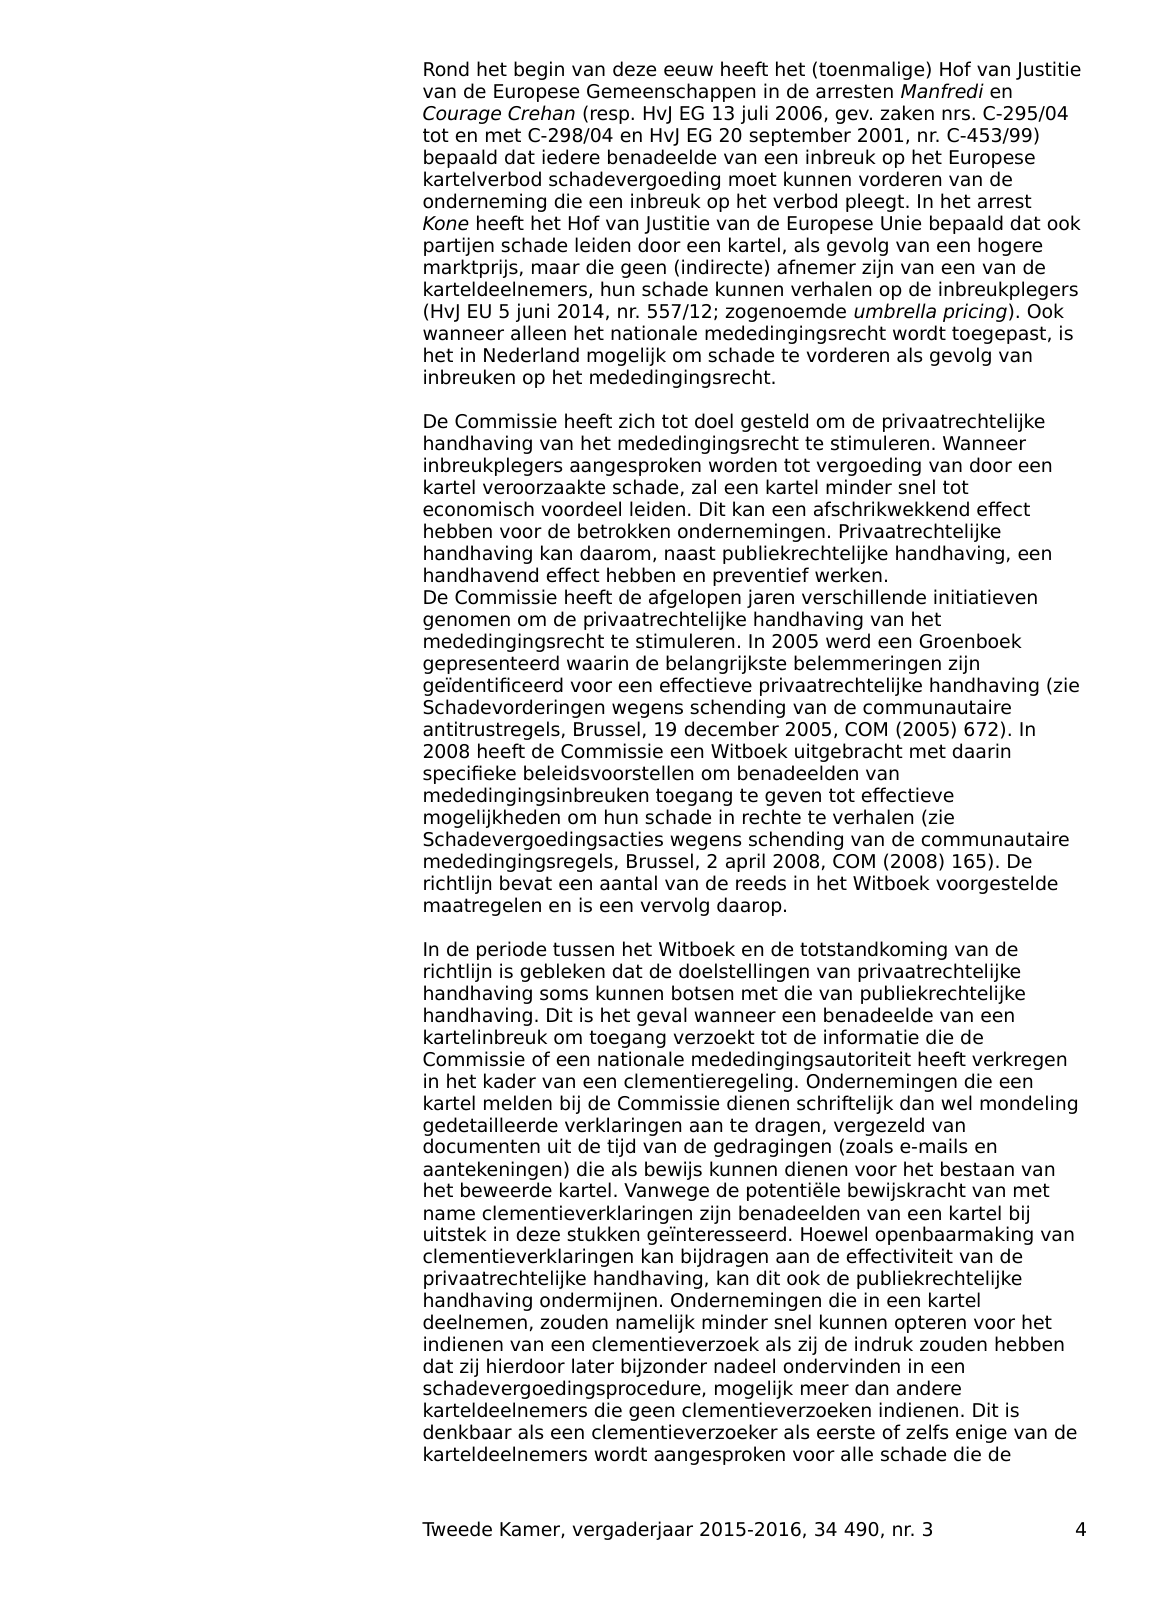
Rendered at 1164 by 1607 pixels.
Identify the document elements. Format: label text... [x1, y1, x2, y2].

text Rond het begin van deze eeuw heeft het (toenmalige) Hof van Justitie van de Europese Gemeenschappen in de arresten Manfredi en Courage Crehan (resp. HvJ EG 13 juli 2006, gev. zaken nrs. C-295/04 tot en met C-298/04 en HvJ EG 20 september 2001, nr. C-453/99) bepaald dat iedere benadeelde van een inbreuk op het Europese kartelverbod schadevergoeding moet kunnen vorderen van de onderneming die een inbreuk op het verbod pleegt. In het arrest Kone heeft het Hof van Justitie van de Europese Unie bepaald dat ook partijen schade leiden door een kartel, als gevolg van een hogere marktprijs, maar die geen (indirecte) afnemer zijn van een van de karteldeelnemers, hun schade kunnen verhalen op de inbreukplegers (HvJ EU 5 juni 2014, nr. 557/12; zogenoemde umbrella pricing). Ook wanneer alleen het nationale mededingingsrecht wordt toegepast, is het in Nederland mogelijk om schade te vorderen als gevolg van inbreuken op het mededingingsrecht. [422, 59, 1087, 389]
text De Commissie heeft zich tot doel gesteld om de privaatrechtelijke handhaving van het mededingingsrecht te stimuleren. Wanneer inbreukplegers aangesproken worden tot vergoeding van door een kartel veroorzaakte schade, zal een kartel minder snel tot economisch voordeel leiden. Dit kan een afschrikwekkend effect hebben voor de betrokken ondernemingen. Privaatrechtelijke handhaving kan daarom, naast publiekrechtelijke handhaving, een handhavend effect hebben en preventief werken. [422, 411, 1087, 587]
text In de periode tussen het Witboek en de totstandkoming van de richtlijn is gebleken dat de doelstellingen van privaatrechtelijke handhaving soms kunnen botsen met die van publiekrechtelijke handhaving. Dit is het geval wanneer een benadeelde van een kartelinbreuk om toegang verzoekt tot de informatie die de Commissie of een nationale mededingingsautoriteit heeft verkregen in het kader van een clementieregeling. Ondernemingen die een kartel melden bij de Commissie dienen schriftelijk dan wel mondeling gedetailleerde verklaringen aan te dragen, vergezeld van documenten uit de tijd van de gedragingen (zoals e-mails en aantekeningen) die als bewijs kunnen dienen voor het bestaan van het beweerde kartel. Vanwege de potentiële bewijskracht van met name clementieverklaringen zijn benadeelden van een kartel bij uitstek in deze stukken geïnteresseerd. Hoewel openbaarmaking van clementieverklaringen kan bijdragen aan de effectiviteit van de privaatrechtelijke handhaving, kan dit ook de publiekrechtelijke handhaving ondermijnen. Ondernemingen die in een kartel deelnemen, zouden namelijk minder snel kunnen opteren voor het indienen van een clementieverzoek als zij de indruk zouden hebben dat zij hierdoor later bijzonder nadeel ondervinden in een schadevergoedingsprocedure, mogelijk meer dan andere karteldeelnemers die geen clementieverzoeken indienen. Dit is denkbaar als een clementieverzoeker als eerste of zelfs enige van de karteldeelnemers wordt aangesproken voor alle schade die de [422, 939, 1087, 1466]
text De Commissie heeft de afgelopen jaren verschillende initiatieven genomen om de privaatrechtelijke handhaving van het mededingingsrecht te stimuleren. In 2005 werd een Groenboek gepresenteerd waarin de belangrijkste belemmeringen zijn geïdentificeerd voor een effectieve privaatrechtelijke handhaving (zie Schadevorderingen wegens schending van de communautaire antitrustregels, Brussel, 19 december 2005, COM (2005) 672). In 2008 heeft de Commissie een Witboek uitgebracht met daarin specifieke beleidsvoorstellen om benadeelden van mededingingsinbreuken toegang te geven tot effectieve mogelijkheden om hun schade in rechte te verhalen (zie Schadevergoedingsacties wegens schending van de communautaire mededingingsregels, Brussel, 2 april 2008, COM (2008) 165). De richtlijn bevat een aantal van de reeds in het Witboek voorgestelde maatregelen en is een vervolg daarop. [422, 587, 1087, 916]
